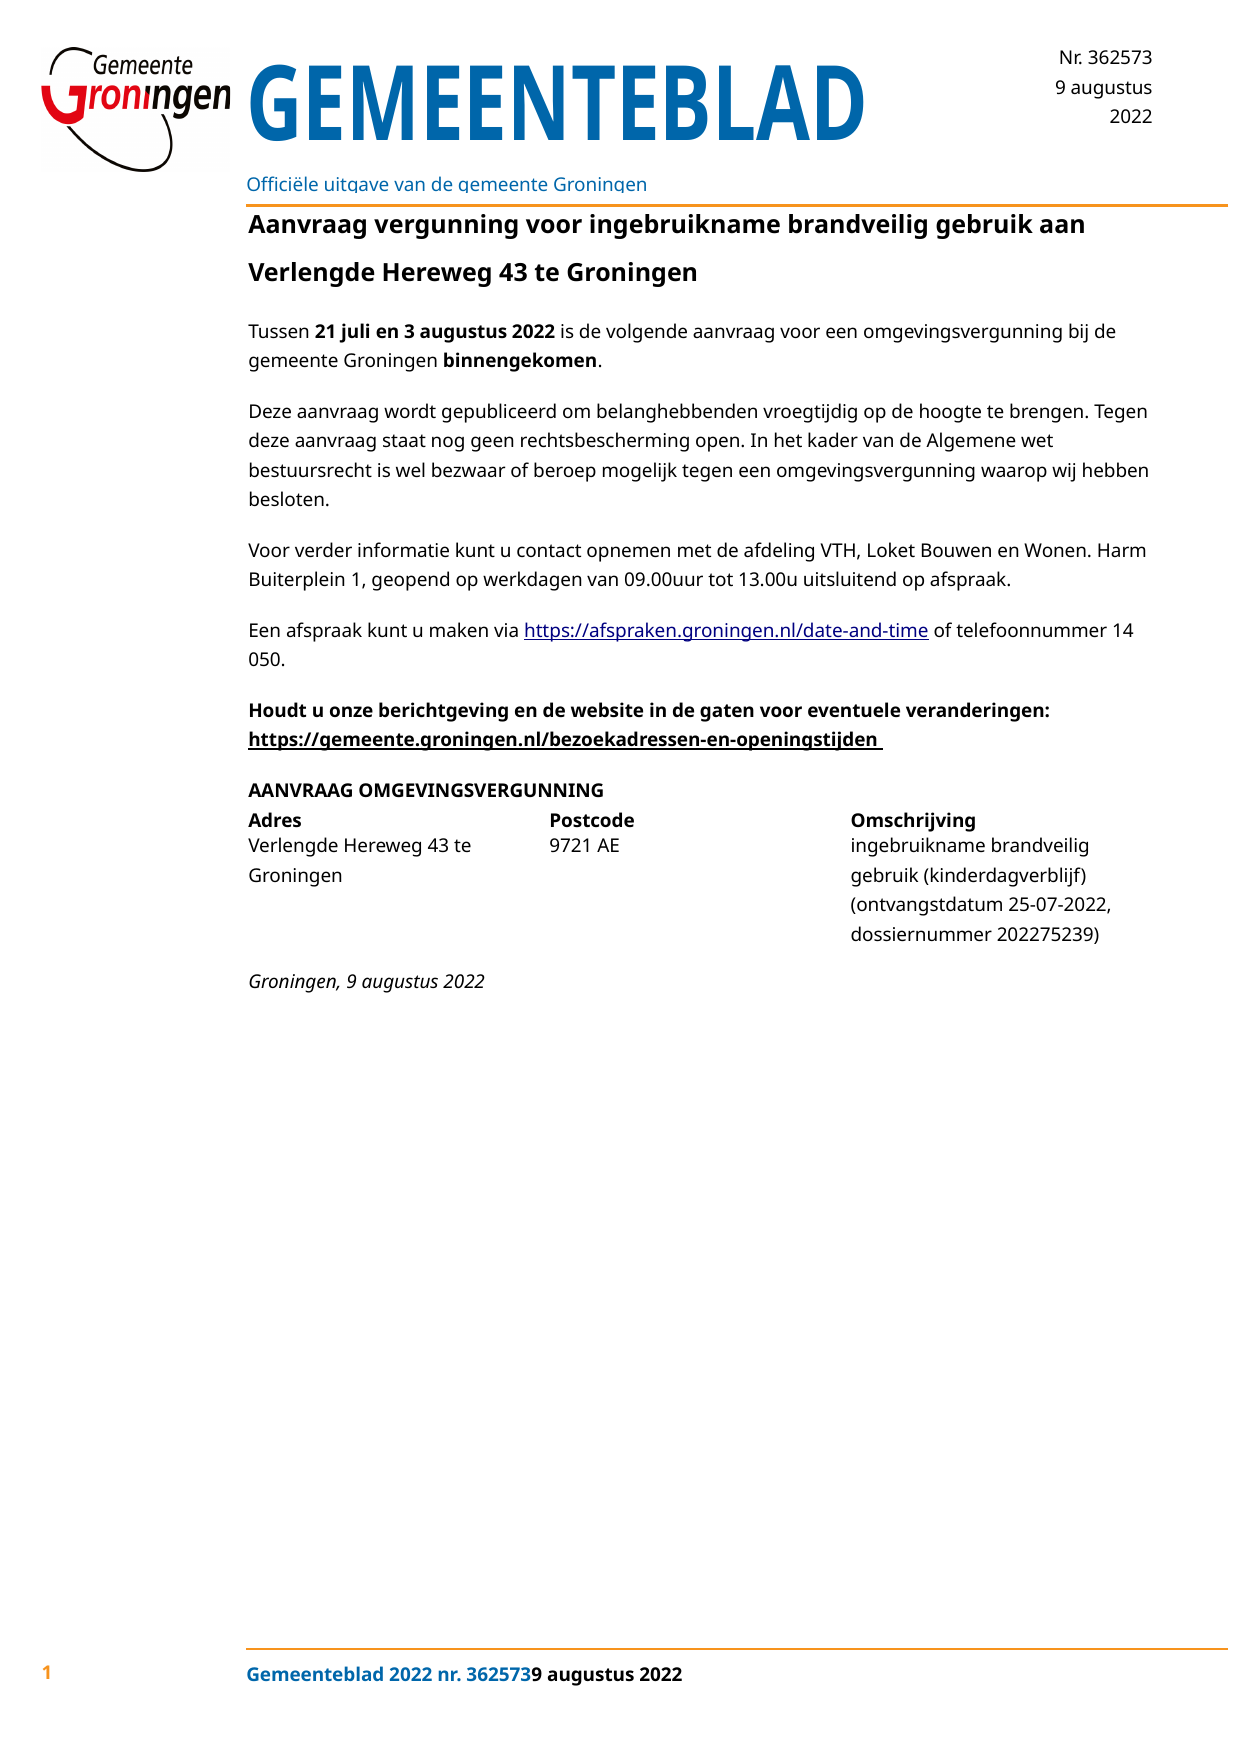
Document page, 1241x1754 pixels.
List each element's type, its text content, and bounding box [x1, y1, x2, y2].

text Tussen 21 juli en 3 augustus 2022 is de volgende aanvraag voor een omgevingsvergunning bij de gemeente Groningen binnengekomen. [248, 318, 1152, 373]
text Houdt u onze berichtgeving en de website in de gaten voor eventuele veranderingen: https://gemeente.groningen.nl/bezoekadressen-en-openingstijden [248, 697, 1152, 752]
table_cell Verlengde Hereweg 43 te Groningen [248, 833, 549, 947]
text AANVRAAG OMGEVINGSVERGUNNING [248, 777, 1152, 803]
table_header Postcode [549, 807, 850, 832]
text Aanvraag vergunning voor ingebruikname brandveilig gebruik aan Verlengde Hereweg 43 te Groningen [248, 207, 1152, 288]
text Voor verder informatie kunt u contact opnemen met de afdeling VTH, Loket Bouwen en Wonen. Harm Buiterplein 1, geopend op werkdagen van 09.00uur tot 13.00u uitsluitend op afspraak. [248, 537, 1152, 592]
table_header Adres [248, 807, 549, 832]
text Groningen, 9 augustus 2022 [248, 968, 1152, 994]
text Een afspraak kunt u maken via https://afspraken.groningen.nl/date-and-time of telefoonnummer 14 050. [248, 617, 1152, 672]
table_cell ingebruikname brandveilig gebruik (kinderdagverblijf) (ontvangstdatum 25-07-2022, dossiernummer 202275239) [850, 833, 1152, 947]
picture [41, 47, 231, 172]
table_cell 9721 AE [549, 833, 850, 947]
text Deze aanvraag wordt gepubliceerd om belanghebbenden vroegtijdig op de hoogte te brengen. Tegen deze aanvraag staat nog geen rechtsbescherming open. In het kader van de Algemene wet bestuursrecht is wel bezwaar of beroep mogelijk tegen een omgevingsvergunning waarop wij hebben besloten. [248, 398, 1152, 512]
table_header Omschrijving [850, 807, 1152, 832]
